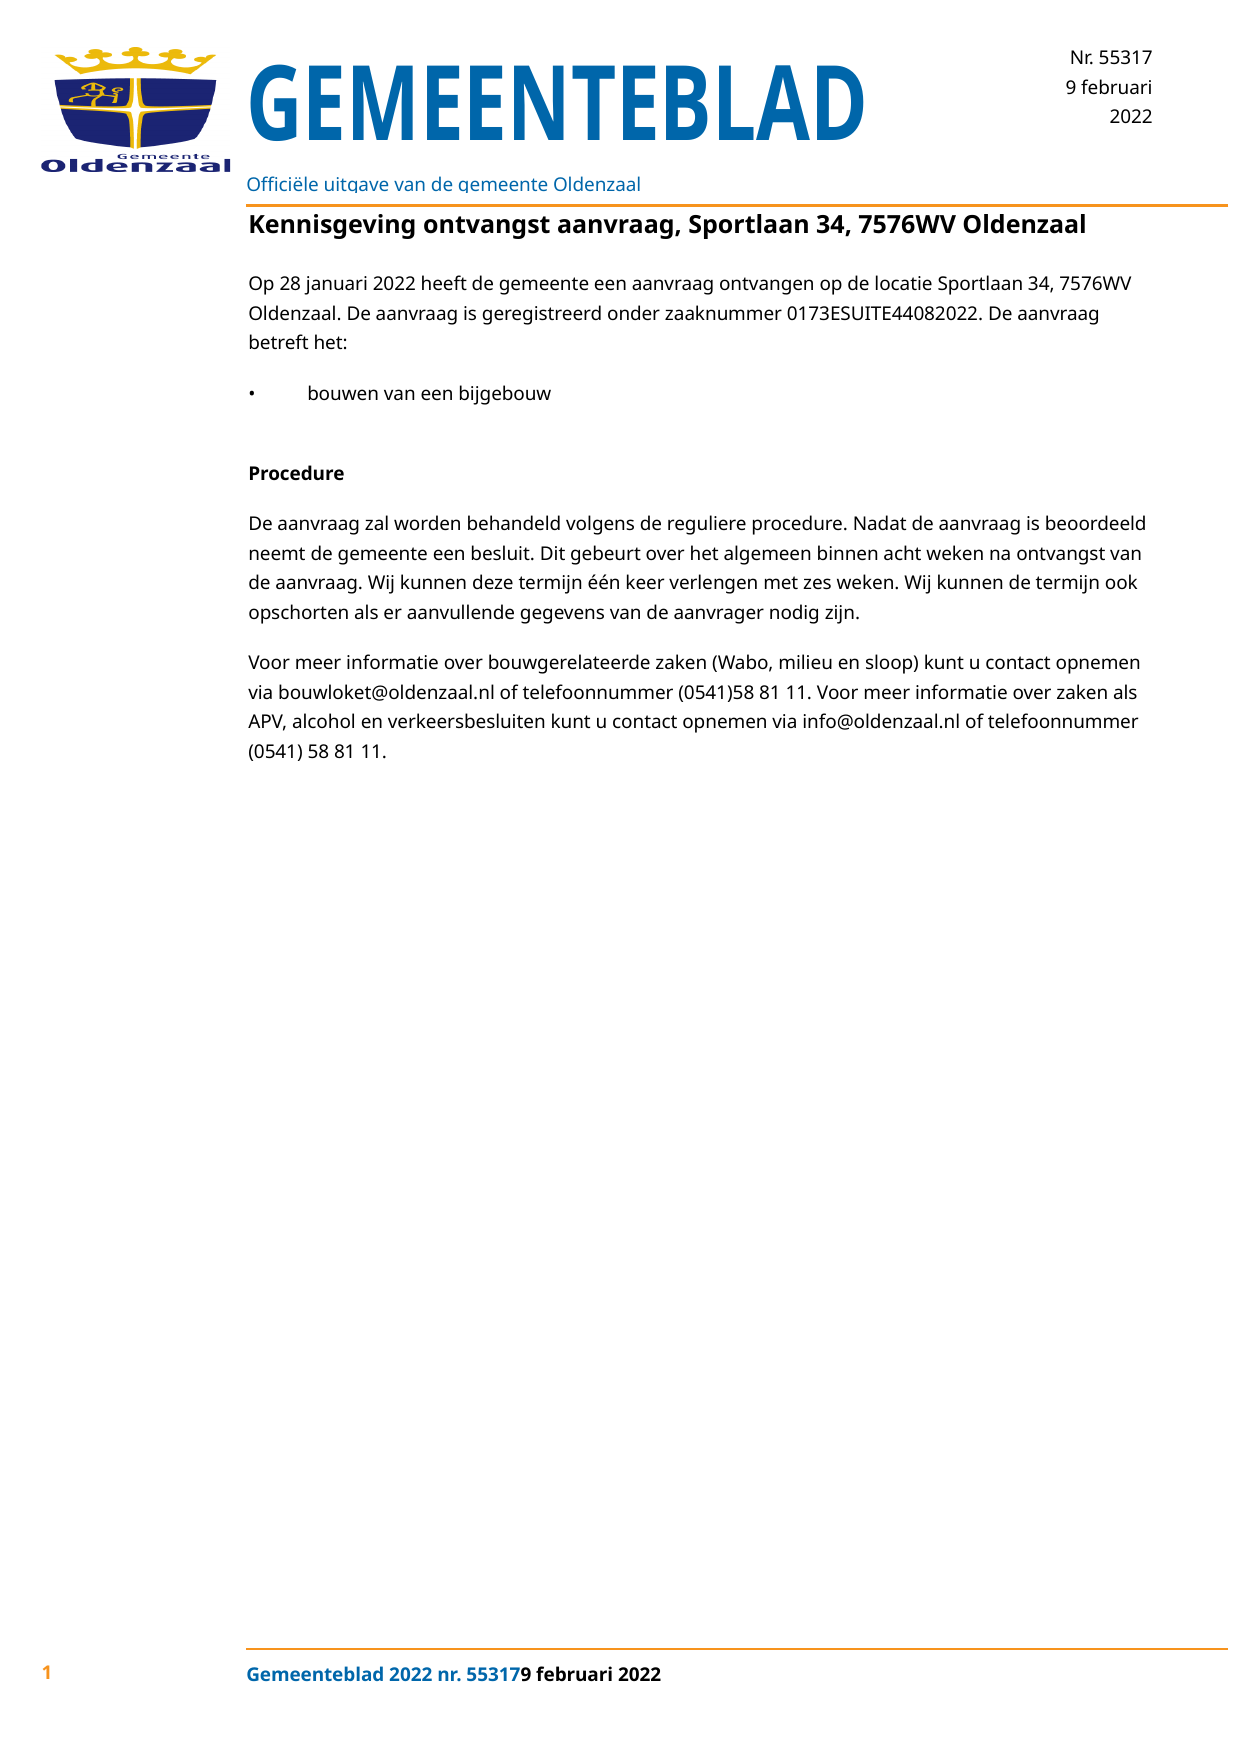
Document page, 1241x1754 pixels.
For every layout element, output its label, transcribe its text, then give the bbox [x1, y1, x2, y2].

text Procedure [248, 460, 1152, 486]
picture [41, 47, 231, 172]
text Op 28 januari 2022 heeft de gemeente een aanvraag ontvangen op de locatie Sportlaan 34, 7576WV Oldenzaal. De aanvraag is geregistreerd onder zaaknummer 0173ESUITE44082022. De aanvraag betreft het: [248, 270, 1152, 355]
list bouwen van een bijgebouw [248, 380, 1152, 406]
text Kennisgeving ontvangst aanvraag, Sportlaan 34, 7576WV Oldenzaal [248, 207, 1152, 241]
text Voor meer informatie over bouwgerelateerde zaken (Wabo, milieu en sloop) kunt u contact opnemen via bouwloket@oldenzaal.nl of telefoonnummer (0541)58 81 11. Voor meer informatie over zaken als APV, alcohol en verkeersbesluiten kunt u contact opnemen via info@oldenzaal.nl of telefoonnummer (0541) 58 81 11. [248, 649, 1152, 764]
text De aanvraag zal worden behandeld volgens de reguliere procedure. Nadat de aanvraag is beoordeeld neemt de gemeente een besluit. Dit gebeurt over het algemeen binnen acht weken na ontvangst van de aanvraag. Wij kunnen deze termijn één keer verlengen met zes weken. Wij kunnen de termijn ook opschorten als er aanvullende gegevens van de aanvrager nodig zijn. [248, 510, 1152, 625]
